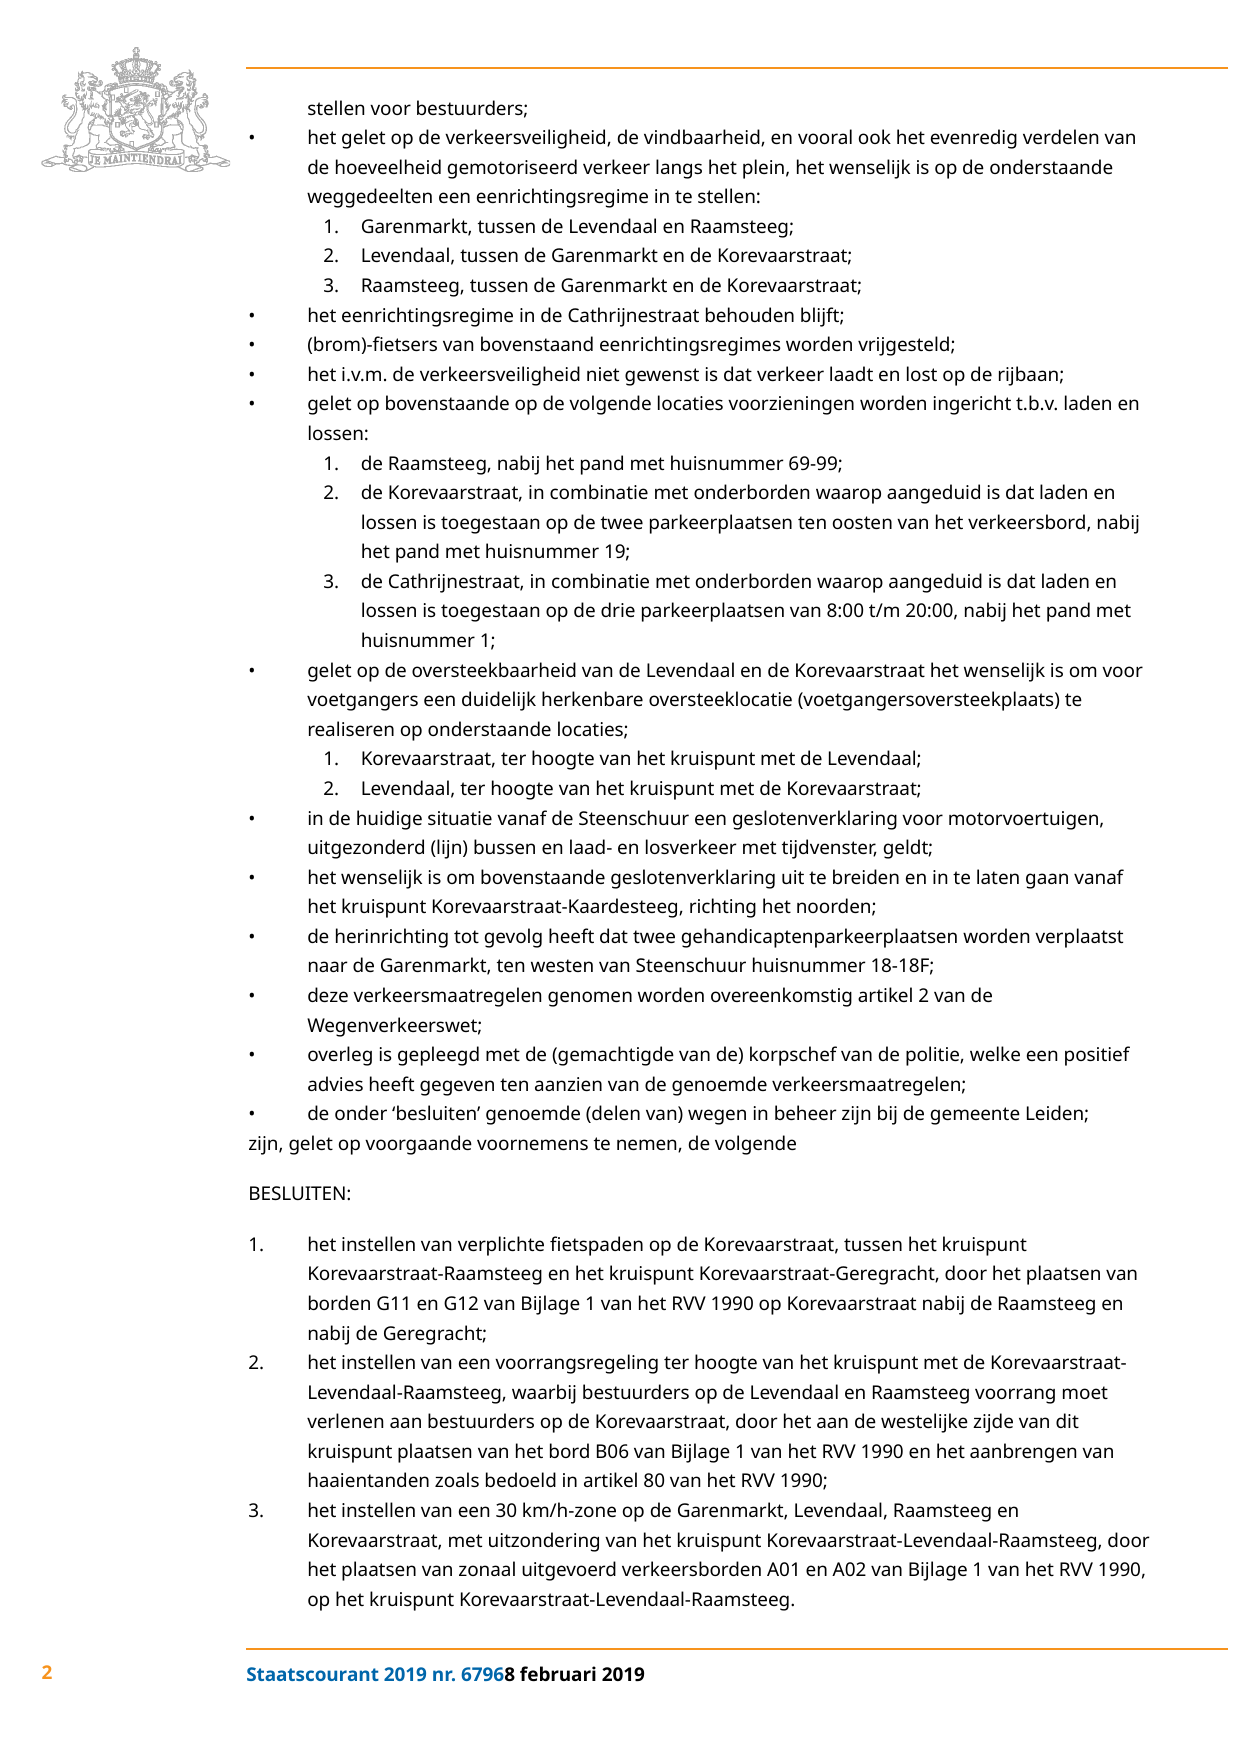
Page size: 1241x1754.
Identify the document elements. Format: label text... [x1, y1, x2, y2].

list overleg is gepleegd met de (gemachtigde van de) korpschef van de politie, welke een positief advies heeft gegeven ten aanzien van de genoemde verkeersmaatregelen; [248, 1041, 1152, 1097]
list stellen voor bestuurders; [248, 95, 1152, 121]
list Levendaal, ter hoogte van het kruispunt met de Korevaarstraat; [323, 775, 1152, 801]
list gelet op de oversteekbaarheid van de Levendaal en de Korevaarstraat het wenselijk is om voor voetgangers een duidelijk herkenbare oversteeklocatie (voetgangersoversteekplaats) te realiseren op onderstaande locaties; [248, 657, 1152, 742]
list de Korevaarstraat, in combinatie met onderborden waarop aangeduid is dat laden en lossen is toegestaan op de twee parkeerplaatsen ten oosten van het verkeersbord, nabij het pand met huisnummer 19; [323, 479, 1152, 564]
text BESLUITEN: [248, 1181, 1152, 1206]
list Garenmarkt, tussen de Levendaal en Raamsteeg; [323, 213, 1152, 239]
list de herinrichting tot gevolg heeft dat twee gehandicaptenparkeerplaatsen worden verplaatst naar de Garenmarkt, ten westen van Steenschuur huisnummer 18-18F; [248, 923, 1152, 978]
list (brom)-fietsers van bovenstaand eenrichtingsregimes worden vrijgesteld; [248, 331, 1152, 357]
list het instellen van verplichte fietspaden op de Korevaarstraat, tussen het kruispunt Korevaarstraat-Raamsteeg en het kruispunt Korevaarstraat-Geregracht, door het plaatsen van borden G11 en G12 van Bijlage 1 van het RVV 1990 op Korevaarstraat nabij de Raamsteeg en nabij de Geregracht; [248, 1231, 1152, 1346]
list de Raamsteeg, nabij het pand met huisnummer 69-99; [323, 450, 1152, 476]
list het i.v.m. de verkeersveiligheid niet gewenst is dat verkeer laadt en lost op de rijbaan; [248, 361, 1152, 387]
list Korevaarstraat, ter hoogte van het kruispunt met de Levendaal; [323, 746, 1152, 771]
list het instellen van een 30 km/h-zone op de Garenmarkt, Levendaal, Raamsteeg en Korevaarstraat, met uitzondering van het kruispunt Korevaarstraat-Levendaal-Raamsteeg, door het plaatsen van zonaal uitgevoerd verkeersborden A01 en A02 van Bijlage 1 van het RVV 1990, op het kruispunt Korevaarstraat-Levendaal-Raamsteeg. [248, 1497, 1152, 1612]
list het gelet op de verkeersveiligheid, de vindbaarheid, en vooral ook het evenredig verdelen van de hoeveelheid gemotoriseerd verkeer langs het plein, het wenselijk is op de onderstaande weggedeelten een eenrichtingsregime in te stellen: [248, 124, 1152, 209]
list deze verkeersmaatregelen genomen worden overeenkomstig artikel 2 van de Wegenverkeerswet; [248, 982, 1152, 1038]
text zijn, gelet op voorgaande voornemens te nemen, de volgende [248, 1130, 1152, 1156]
list gelet op bovenstaande op de volgende locaties voorzieningen worden ingericht t.b.v. laden en lossen: [248, 391, 1152, 446]
list het wenselijk is om bovenstaande geslotenverklaring uit te breiden en in te laten gaan vanaf het kruispunt Korevaarstraat-Kaardesteeg, richting het noorden; [248, 864, 1152, 919]
list het eenrichtingsregime in de Cathrijnestraat behouden blijft; [248, 302, 1152, 328]
list de onder ‘besluiten’ genoemde (delen van) wegen in beheer zijn bij de gemeente Leiden; [248, 1101, 1152, 1126]
list in de huidige situatie vanaf de Steenschuur een geslotenverklaring voor motorvoertuigen, uitgezonderd (lijn) bussen en laad- en losverkeer met tijdvenster, geldt; [248, 805, 1152, 860]
list het instellen van een voorrangsregeling ter hoogte van het kruispunt met de Korevaarstraat-Levendaal-Raamsteeg, waarbij bestuurders op de Levendaal en Raamsteeg voorrang moet verlenen aan bestuurders op de Korevaarstraat, door het aan de westelijke zijde van dit kruispunt plaatsen van het bord B06 van Bijlage 1 van het RVV 1990 en het aanbrengen van haaientanden zoals bedoeld in artikel 80 van het RVV 1990; [248, 1349, 1152, 1493]
list de Cathrijnestraat, in combinatie met onderborden waarop aangeduid is dat laden en lossen is toegestaan op de drie parkeerplaatsen van 8:00 t/m 20:00, nabij het pand met huisnummer 1; [323, 568, 1152, 653]
picture [41, 47, 231, 172]
list Levendaal, tussen de Garenmarkt en de Korevaarstraat; [323, 243, 1152, 268]
list Raamsteeg, tussen de Garenmarkt en de Korevaarstraat; [323, 272, 1152, 298]
